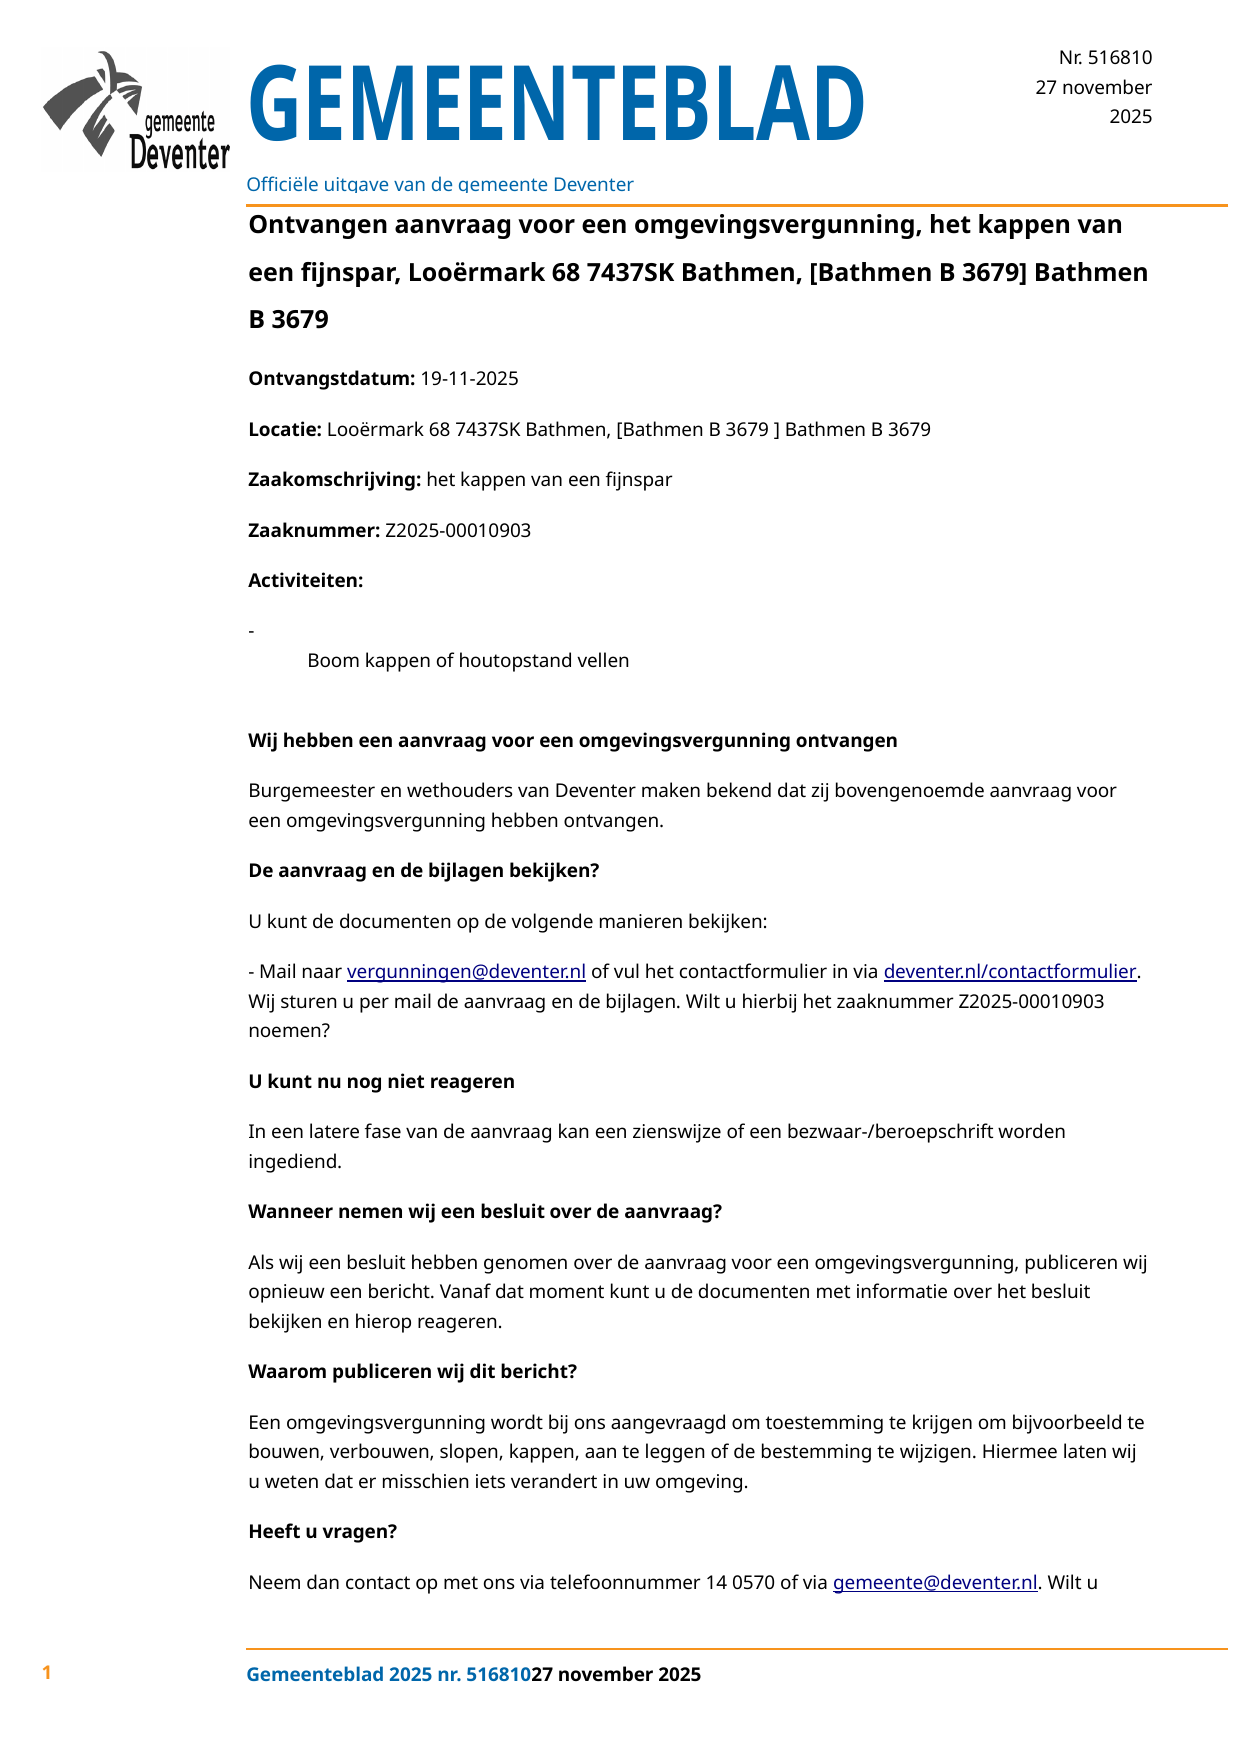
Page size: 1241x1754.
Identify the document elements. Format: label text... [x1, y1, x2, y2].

text Locatie: Looërmark 68 7437SK Bathmen, [Bathmen B 3679 ] Bathmen B 3679 [248, 416, 1152, 442]
text Wanneer nemen wij een besluit over de aanvraag? [248, 1198, 1152, 1224]
text Wij hebben een aanvraag voor een omgevingsvergunning ontvangen [248, 727, 1152, 753]
text Burgemeester en wethouders van Deventer maken bekend dat zij bovengenoemde aanvraag voor een omgevingsvergunning hebben ontvangen. [248, 778, 1152, 833]
text Heeft u vragen? [248, 1518, 1152, 1544]
text U kunt nu nog niet reageren [248, 1068, 1152, 1094]
text Neem dan contact op met ons via telefoonnummer 14 0570 of via gemeente@deventer.nl. Wilt u [248, 1569, 1152, 1594]
text In een latere fase van de aanvraag kan een zienswijze of een bezwaar-/beroepschrift worden ingediend. [248, 1118, 1152, 1174]
text Zaakomschrijving: het kappen van een fijnspar [248, 466, 1152, 492]
text - Mail naar vergunningen@deventer.nl of vul het contactformulier in via deventer.nl/contactformulier. Wij sturen u per mail de aanvraag en de bijlagen. Wilt u hierbij het zaaknummer Z2025-00010903 noemen? [248, 958, 1152, 1043]
text Een omgevingsvergunning wordt bij ons aangevraagd om toestemming te krijgen om bijvoorbeeld te bouwen, verbouwen, slopen, kappen, aan te leggen of de bestemming te wijzigen. Hiermee laten wij u weten dat er misschien iets verandert in uw omgeving. [248, 1409, 1152, 1494]
text Waarom publiceren wij dit bericht? [248, 1358, 1152, 1384]
picture [41, 47, 231, 172]
text Zaaknummer: Z2025-00010903 [248, 517, 1152, 542]
text Activiteiten: [248, 567, 1152, 593]
text Ontvangen aanvraag voor een omgevingsvergunning, het kappen van een fijnspar, Looërmark 68 7437SK Bathmen, [Bathmen B 3679] Bathmen B 3679 [248, 207, 1152, 336]
text Als wij een besluit hebben genomen over de aanvraag voor een omgevingsvergunning, publiceren wij opnieuw een bericht. Vanaf dat moment kunt u de documenten met informatie over het besluit bekijken en hierop reageren. [248, 1249, 1152, 1334]
text Ontvangstdatum: 19-11-2025 [248, 366, 1152, 391]
list Boom kappen of houtopstand vellen [248, 647, 1152, 673]
text De aanvraag en de bijlagen bekijken? [248, 858, 1152, 883]
text U kunt de documenten op de volgende manieren bekijken: [248, 908, 1152, 934]
